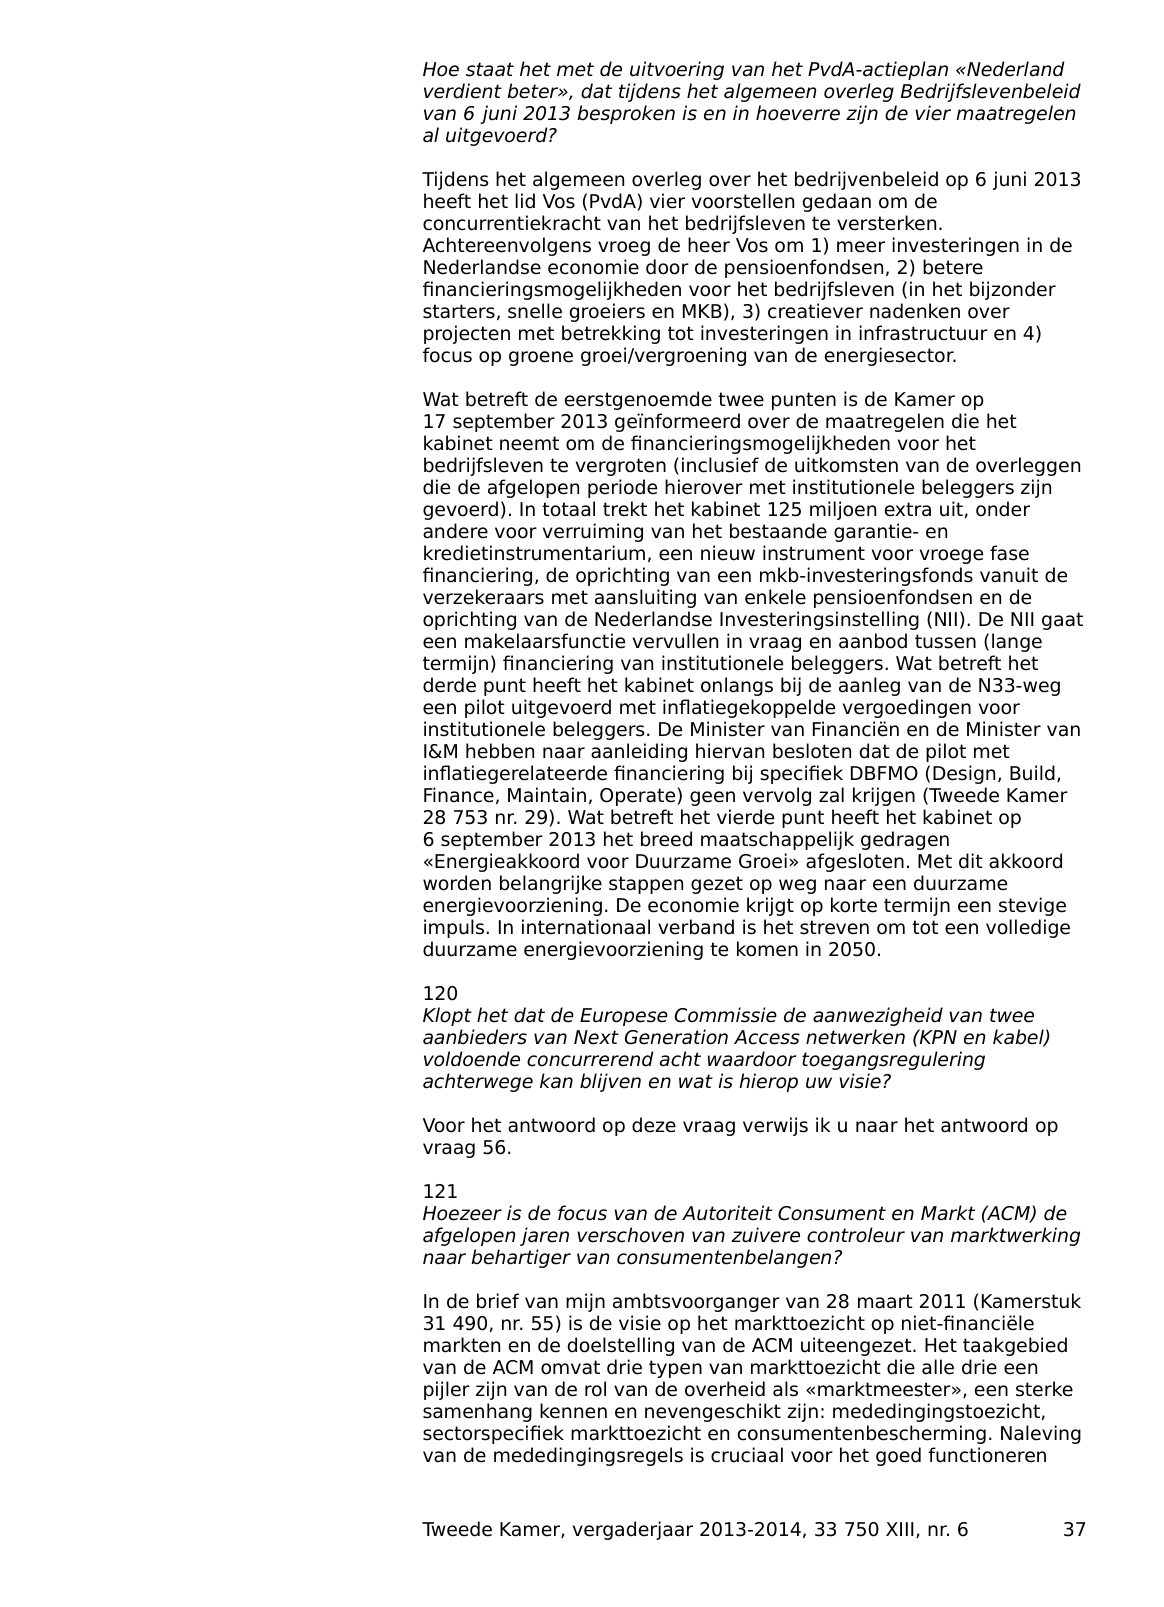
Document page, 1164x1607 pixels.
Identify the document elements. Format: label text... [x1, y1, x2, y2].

text In de brief van mijn ambtsvoorganger van 28 maart 2011 (Kamerstuk 31 490, nr. 55) is de visie op het markttoezicht op niet-financiële markten en de doelstelling van de ACM uiteengezet. Het taakgebied van de ACM omvat drie typen van markttoezicht die alle drie een pijler zijn van de rol van de overheid als «marktmeester», een sterke samenhang kennen en nevengeschikt zijn: mededingingstoezicht, sectorspecifiek markttoezicht en consumentenbescherming. Naleving van de mededingingsregels is cruciaal voor het goed functioneren [422, 1291, 1087, 1467]
text Klopt het dat de Europese Commissie de aanwezigheid van twee aanbieders van Next Generation Access netwerken (KPN en kabel) voldoende concurrerend acht waardoor toegangsregulering achterwege kan blijven en wat is hierop uw visie? [422, 1005, 1087, 1093]
text Hoezeer is de focus van de Autoriteit Consument en Markt (ACM) de afgelopen jaren verschoven van zuivere controleur van marktwerking naar behartiger van consumentenbelangen? [422, 1203, 1087, 1269]
text Tijdens het algemeen overleg over het bedrijvenbeleid op 6 juni 2013 heeft het lid Vos (PvdA) vier voorstellen gedaan om de concurrentiekracht van het bedrijfsleven te versterken. Achtereenvolgens vroeg de heer Vos om 1) meer investeringen in de Nederlandse economie door de pensioenfondsen, 2) betere financieringsmogelijkheden voor het bedrijfsleven (in het bijzonder starters, snelle groeiers en MKB), 3) creatiever nadenken over projecten met betrekking tot investeringen in infrastructuur en 4) focus op groene groei/vergroening van de energiesector. [422, 169, 1087, 367]
text Wat betreft de eerstgenoemde twee punten is de Kamer op 17 september 2013 geïnformeerd over de maatregelen die het kabinet neemt om de financieringsmogelijkheden voor het bedrijfsleven te vergroten (inclusief de uitkomsten van de overleggen die de afgelopen periode hierover met institutionele beleggers zijn gevoerd). In totaal trekt het kabinet 125 miljoen extra uit, onder andere voor verruiming van het bestaande garantie- en kredietinstrumentarium, een nieuw instrument voor vroege fase financiering, de oprichting van een mkb-investeringsfonds vanuit de verzekeraars met aansluiting van enkele pensioenfondsen en de oprichting van de Nederlandse Investeringsinstelling (NII). De NII gaat een makelaarsfunctie vervullen in vraag en aanbod tussen (lange termijn) financiering van institutionele beleggers. Wat betreft het derde punt heeft het kabinet onlangs bij de aanleg van de N33-weg een pilot uitgevoerd met inflatiegekoppelde vergoedingen voor institutionele beleggers. De Minister van Financiën en de Minister van I&M hebben naar aanleiding hiervan besloten dat de pilot met inflatiegerelateerde financiering bij specifiek DBFMO (Design, Build, Finance, Maintain, Operate) geen vervolg zal krijgen (Tweede Kamer 28 753 nr. 29). Wat betreft het vierde punt heeft het kabinet op 6 september 2013 het breed maatschappelijk gedragen «Energieakkoord voor Duurzame Groei» afgesloten. Met dit akkoord worden belangrijke stappen gezet op weg naar een duurzame energievoorziening. De economie krijgt op korte termijn een stevige impuls. In internationaal verband is het streven om tot een volledige duurzame energievoorziening te komen in 2050. [422, 389, 1087, 961]
text Hoe staat het met de uitvoering van het PvdA-actieplan «Nederland verdient beter», dat tijdens het algemeen overleg Bedrijfslevenbeleid van 6 juni 2013 besproken is en in hoeverre zijn de vier maatregelen al uitgevoerd? [422, 59, 1087, 147]
text Voor het antwoord op deze vraag verwijs ik u naar het antwoord op vraag 56. [422, 1115, 1087, 1159]
text 121 [422, 1181, 1087, 1203]
text 120 [422, 983, 1087, 1005]
